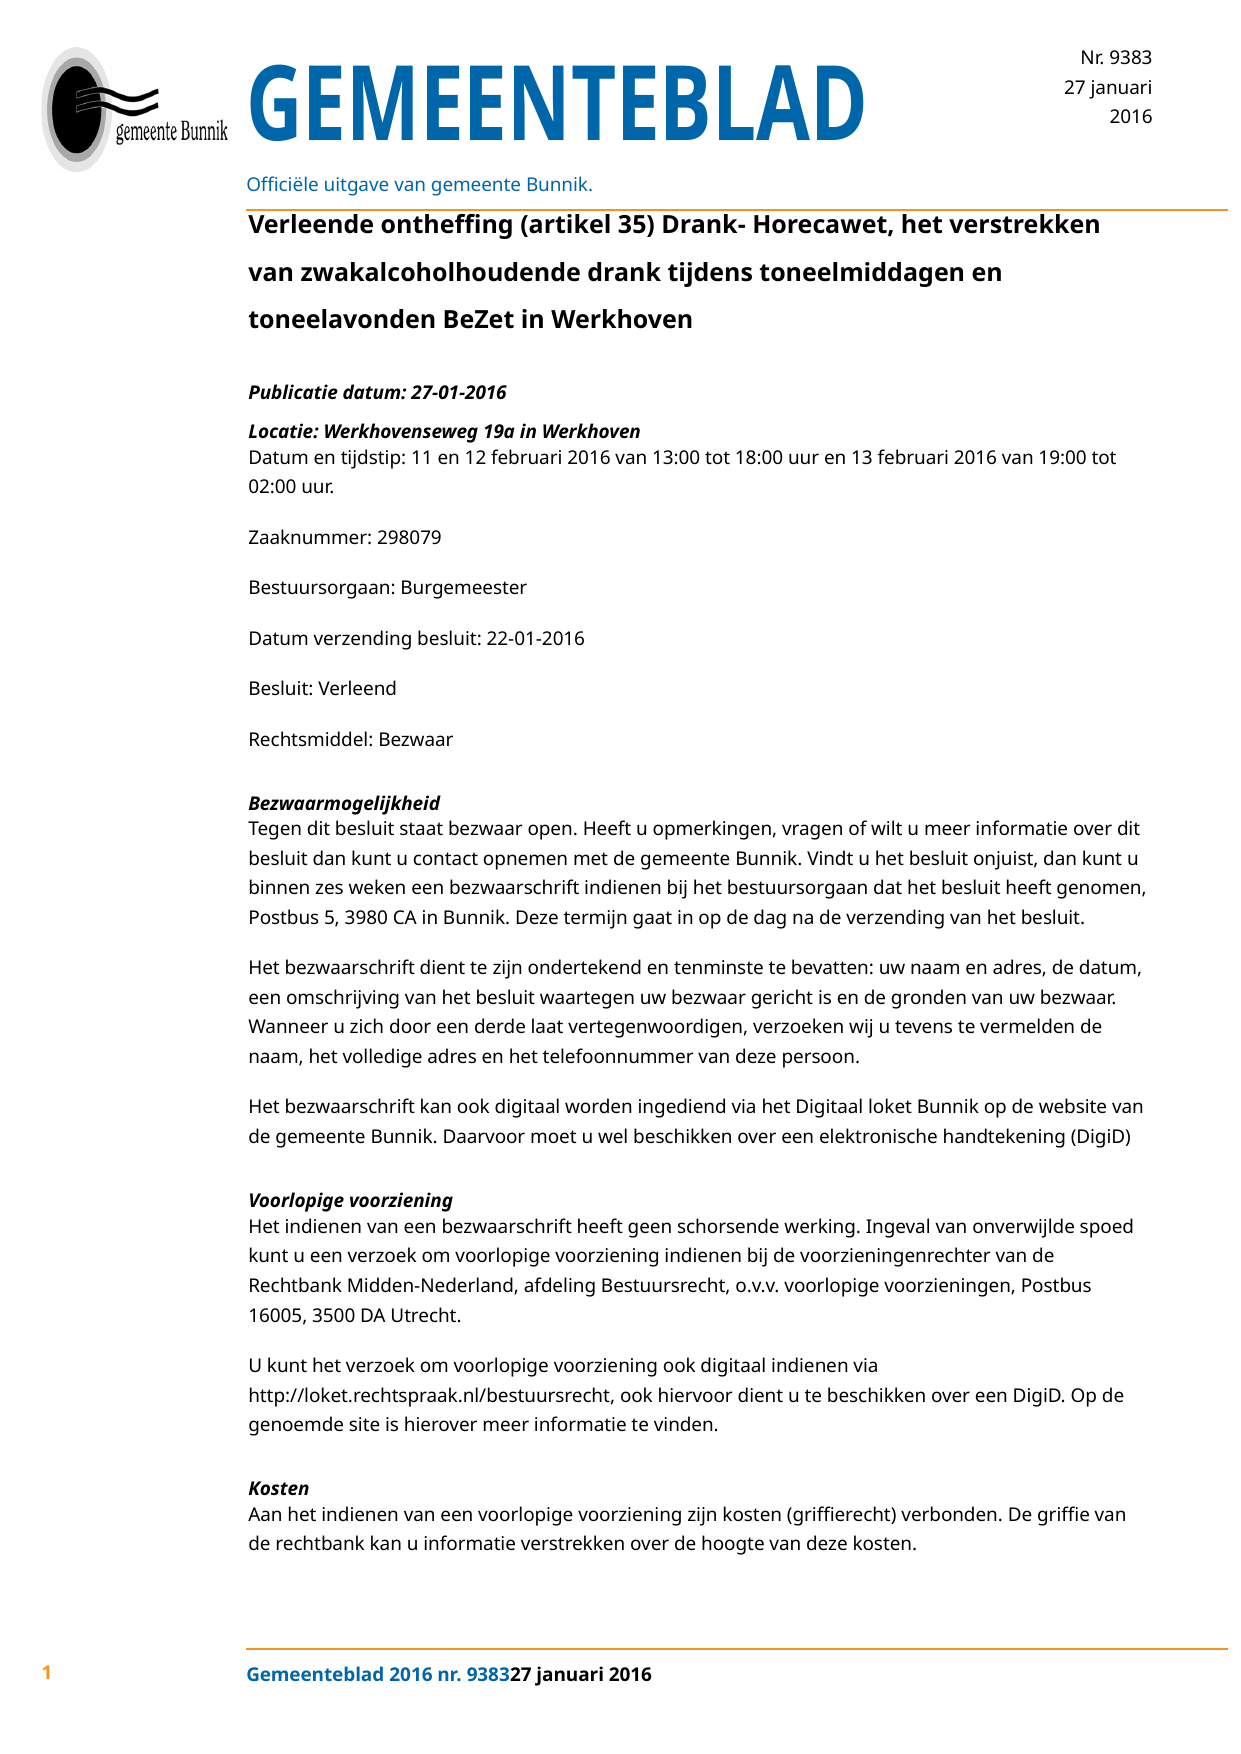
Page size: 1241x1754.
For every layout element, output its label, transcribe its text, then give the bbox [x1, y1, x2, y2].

text Het bezwaarschrift kan ook digitaal worden ingediend via het Digitaal loket Bunnik op de website van de gemeente Bunnik. Daarvoor moet u wel beschikken over een elektronische handtekening (DigiD) [248, 1094, 1152, 1149]
text Tegen dit besluit staat bezwaar open. Heeft u opmerkingen, vragen of wilt u meer informatie over dit besluit dan kunt u contact opnemen met de gemeente Bunnik. Vindt u het besluit onjuist, dan kunt u binnen zes weken een bezwaarschrift indienen bij het bestuursorgaan dat het besluit heeft genomen, Postbus 5, 3980 CA in Bunnik. Deze termijn gaat in op de dag na de verzending van het besluit. [248, 815, 1152, 930]
text Datum en tijdstip: 11 en 12 februari 2016 van 13:00 tot 18:00 uur en 13 februari 2016 van 19:00 tot 02:00 uur. [248, 444, 1152, 499]
text Het indienen van een bezwaarschrift heeft geen schorsende werking. Ingeval van onverwijlde spoed kunt u een verzoek om voorlopige voorziening indienen bij de voorzieningenrechter van de Rechtbank Midden-Nederland, afdeling Bestuursrecht, o.v.v. voorlopige voorzieningen, Postbus 16005, 3500 DA Utrecht. [248, 1213, 1152, 1327]
text Zaaknummer: 298079 [248, 524, 1152, 550]
text Datum verzending besluit: 22-01-2016 [248, 625, 1152, 651]
picture [41, 47, 231, 172]
text Publicatie datum: 27-01-2016 [248, 379, 1152, 405]
text U kunt het verzoek om voorlopige voorziening ook digitaal indienen via http://loket.rechtspraak.nl/bestuursrecht, ook hiervoor dient u te beschikken over een DigiD. Op de genoemde site is hierover meer informatie te vinden. [248, 1352, 1152, 1437]
text Bestuursorgaan: Burgemeester [248, 574, 1152, 600]
text Voorlopige voorziening [248, 1187, 1152, 1213]
text Rechtsmiddel: Bezwaar [248, 726, 1152, 751]
text Locatie: Werkhovenseweg 19a in Werkhoven [248, 418, 1152, 444]
text Kosten [248, 1475, 1152, 1501]
text Aan het indienen van een voorlopige voorziening zijn kosten (griffierecht) verbonden. De griffie van de rechtbank kan u informatie verstrekken over de hoogte van deze kosten. [248, 1501, 1152, 1556]
text Bezwaarmogelijkheid [248, 790, 1152, 815]
text Verleende ontheffing (artikel 35) Drank- Horecawet, het verstrekken van zwakalcoholhoudende drank tijdens toneelmiddagen en toneelavonden BeZet in Werkhoven [248, 211, 1152, 336]
text Het bezwaarschrift dient te zijn ondertekend en tenminste te bevatten: uw naam en adres, de datum, een omschrijving van het besluit waartegen uw bezwaar gericht is en de gronden van uw bezwaar. Wanneer u zich door een derde laat vertegenwoordigen, verzoeken wij u tevens te vermelden de naam, het volledige adres en het telefoonnummer van deze persoon. [248, 954, 1152, 1069]
text Besluit: Verleend [248, 675, 1152, 701]
